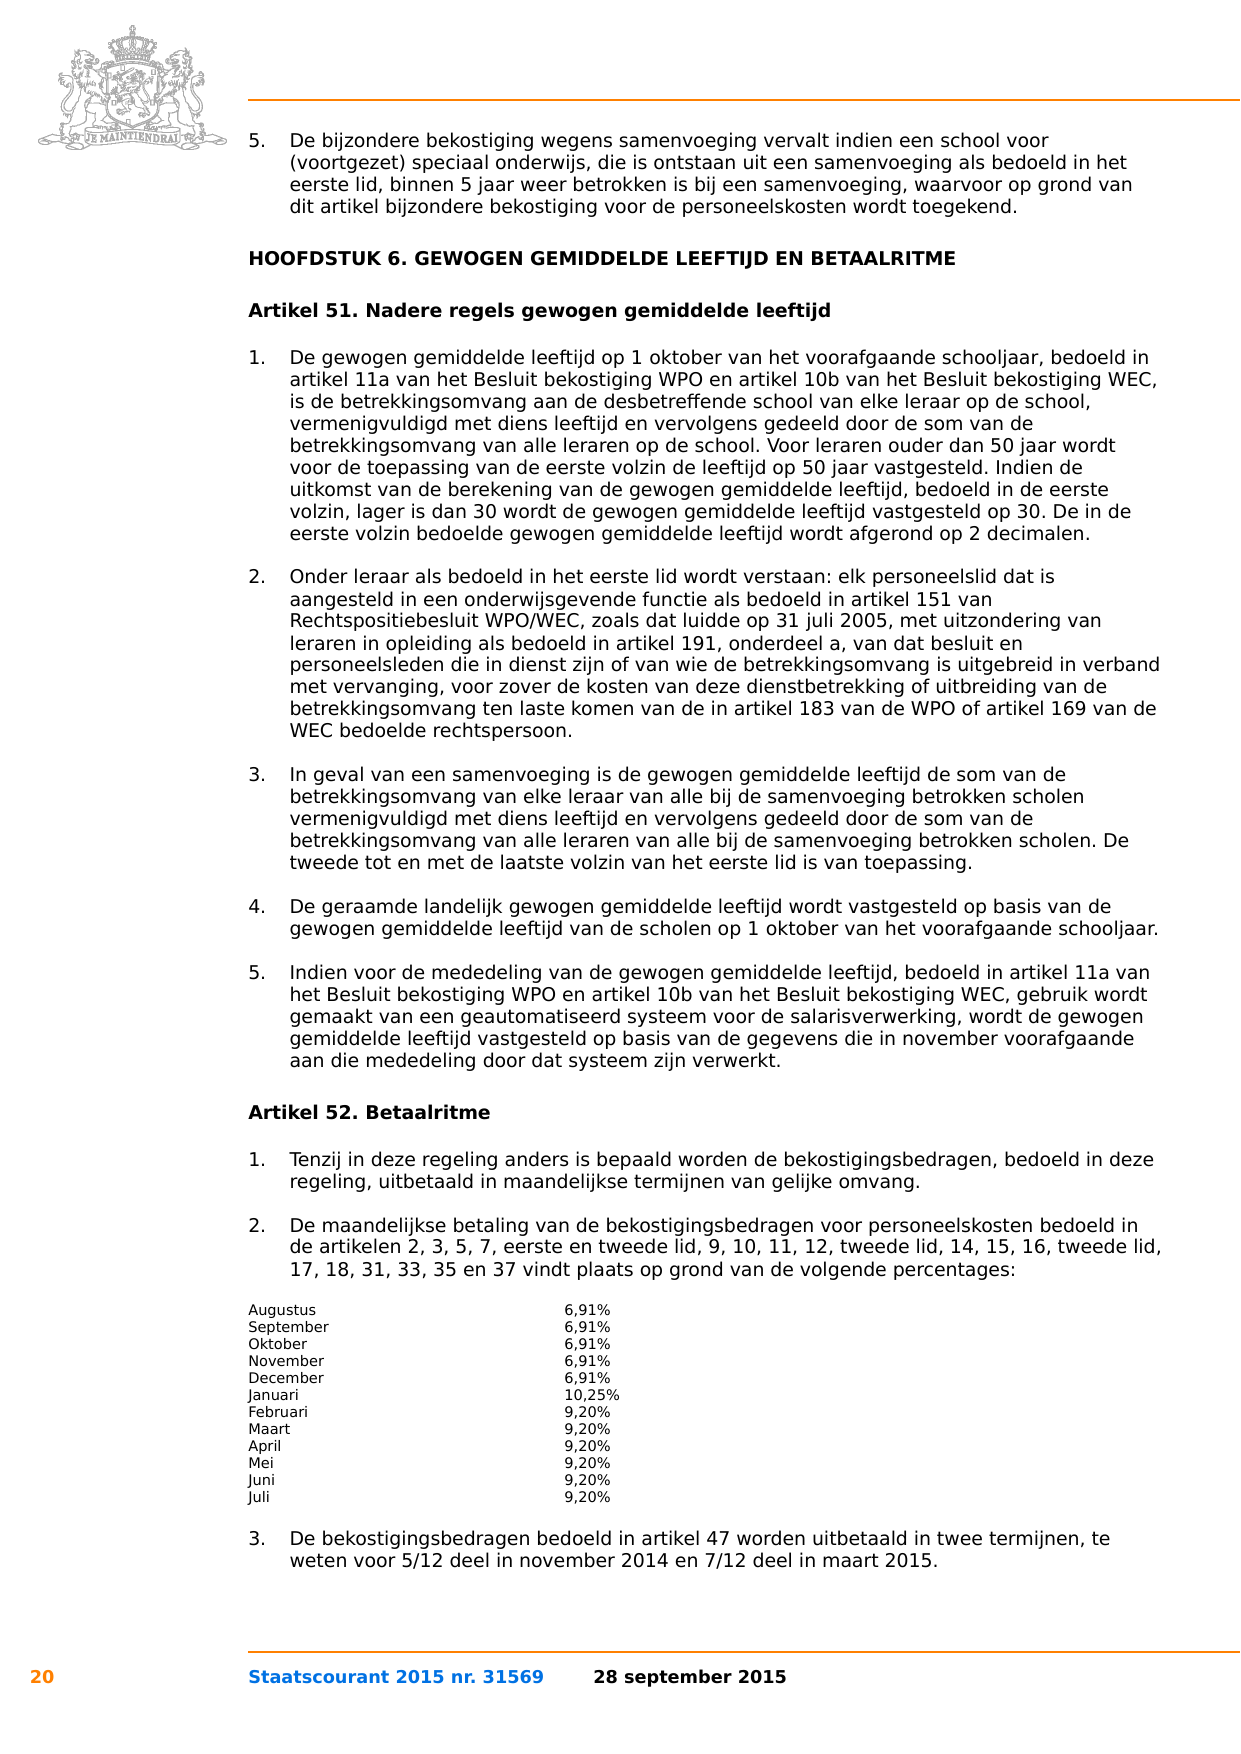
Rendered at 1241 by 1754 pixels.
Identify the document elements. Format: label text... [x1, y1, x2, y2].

text 3. De bekostigingsbedragen bedoeld in artikel 47 worden uitbetaald in twee termijnen, te weten voor 5/12 deel in november 2014 en 7/12 deel in maart 2015. [248, 1528, 1163, 1572]
text 5. De bijzondere bekostiging wegens samenvoeging vervalt indien een school voor (voortgezet) speciaal onderwijs, die is ontstaan uit een samenvoeging als bedoeld in het eerste lid, binnen 5 jaar weer betrokken is bij een samenvoeging, waarvoor op grond van dit artikel bijzondere bekostiging voor de personeelskosten wordt toegekend. [248, 130, 1163, 218]
picture [38, 25, 227, 150]
table_cell 6,91% [558, 1370, 1163, 1387]
table_cell Maart [248, 1421, 558, 1438]
table_cell Juni [248, 1472, 558, 1489]
text 4. De geraamde landelijk gewogen gemiddelde leeftijd wordt vastgesteld op basis van de gewogen gemiddelde leeftijd van de scholen op 1 oktober van het voorafgaande schooljaar. [248, 896, 1163, 940]
subtitle Artikel 52. Betaalritme [248, 1102, 1163, 1124]
table_cell 10,25% [558, 1387, 1163, 1404]
table_cell 9,20% [558, 1489, 1163, 1506]
table_cell 9,20% [558, 1438, 1163, 1455]
table_cell 9,20% [558, 1404, 1163, 1421]
table_cell April [248, 1438, 558, 1455]
table_header Augustus [248, 1302, 558, 1319]
table_cell December [248, 1370, 558, 1387]
table_cell Mei [248, 1455, 558, 1472]
text 3. In geval van een samenvoeging is de gewogen gemiddelde leeftijd de som van de betrekkingsomvang van elke leraar van alle bij de samenvoeging betrokken scholen vermenigvuldigd met diens leeftijd en vervolgens gedeeld door de som van de betrekkingsomvang van alle leraren van alle bij de samenvoeging betrokken scholen. De tweede tot en met de laatste volzin van het eerste lid is van toepassing. [248, 764, 1163, 874]
table_cell 9,20% [558, 1472, 1163, 1489]
table_cell 9,20% [558, 1455, 1163, 1472]
table_cell Februari [248, 1404, 558, 1421]
table_cell November [248, 1353, 558, 1370]
table_cell 6,91% [558, 1319, 1163, 1336]
text 1. Tenzij in deze regeling anders is bepaald worden de bekostigingsbedragen, bedoeld in deze regeling, uitbetaald in maandelijkse termijnen van gelijke omvang. [248, 1149, 1163, 1193]
table_cell Januari [248, 1387, 558, 1404]
table_header 6,91% [558, 1302, 1163, 1319]
text 5. Indien voor de mededeling van de gewogen gemiddelde leeftijd, bedoeld in artikel 11a van het Besluit bekostiging WPO en artikel 10b van het Besluit bekostiging WEC, gebruik wordt gemaakt van een geautomatiseerd systeem voor de salarisverwerking, wordt de gewogen gemiddelde leeftijd vastgesteld op basis van de gegevens die in november voorafgaande aan die mededeling door dat systeem zijn verwerkt. [248, 962, 1163, 1072]
table_cell 9,20% [558, 1421, 1163, 1438]
table_cell Juli [248, 1489, 558, 1506]
table_cell Oktober [248, 1336, 558, 1353]
table_cell September [248, 1319, 558, 1336]
subtitle Artikel 51. Nadere regels gewogen gemiddelde leeftijd [248, 300, 1163, 322]
text 2. Onder leraar als bedoeld in het eerste lid wordt verstaan: elk personeelslid dat is aangesteld in een onderwijsgevende functie als bedoeld in artikel 151 van Rechtspositiebesluit WPO/WEC, zoals dat luidde op 31 juli 2005, met uitzondering van leraren in opleiding als bedoeld in artikel 191, onderdeel a, van dat besluit en personeelsleden die in dienst zijn of van wie de betrekkingsomvang is uitgebreid in verband met vervanging, voor zover de kosten van deze dienstbetrekking of uitbreiding van de betrekkingsomvang ten laste komen van de in artikel 183 van de WPO of artikel 169 van de WEC bedoelde rechtspersoon. [248, 566, 1163, 742]
subtitle HOOFDSTUK 6. GEWOGEN GEMIDDELDE LEEFTIJD EN BETAALRITME [248, 248, 1163, 270]
text 1. De gewogen gemiddelde leeftijd op 1 oktober van het voorafgaande schooljaar, bedoeld in artikel 11a van het Besluit bekostiging WPO en artikel 10b van het Besluit bekostiging WEC, is de betrekkingsomvang aan de desbetreffende school van elke leraar op de school, vermenigvuldigd met diens leeftijd en vervolgens gedeeld door de som van de betrekkingsomvang van alle leraren op de school. Voor leraren ouder dan 50 jaar wordt voor de toepassing van de eerste volzin de leeftijd op 50 jaar vastgesteld. Indien de uitkomst van de berekening van de gewogen gemiddelde leeftijd, bedoeld in de eerste volzin, lager is dan 30 wordt de gewogen gemiddelde leeftijd vastgesteld op 30. De in de eerste volzin bedoelde gewogen gemiddelde leeftijd wordt afgerond op 2 decimalen. [248, 347, 1163, 544]
text 2. De maandelijkse betaling van de bekostigingsbedragen voor personeelskosten bedoeld in de artikelen 2, 3, 5, 7, eerste en tweede lid, 9, 10, 11, 12, tweede lid, 14, 15, 16, tweede lid, 17, 18, 31, 33, 35 en 37 vindt plaats op grond van de volgende percentages: [248, 1214, 1163, 1280]
table_cell 6,91% [558, 1336, 1163, 1353]
table_cell 6,91% [558, 1353, 1163, 1370]
